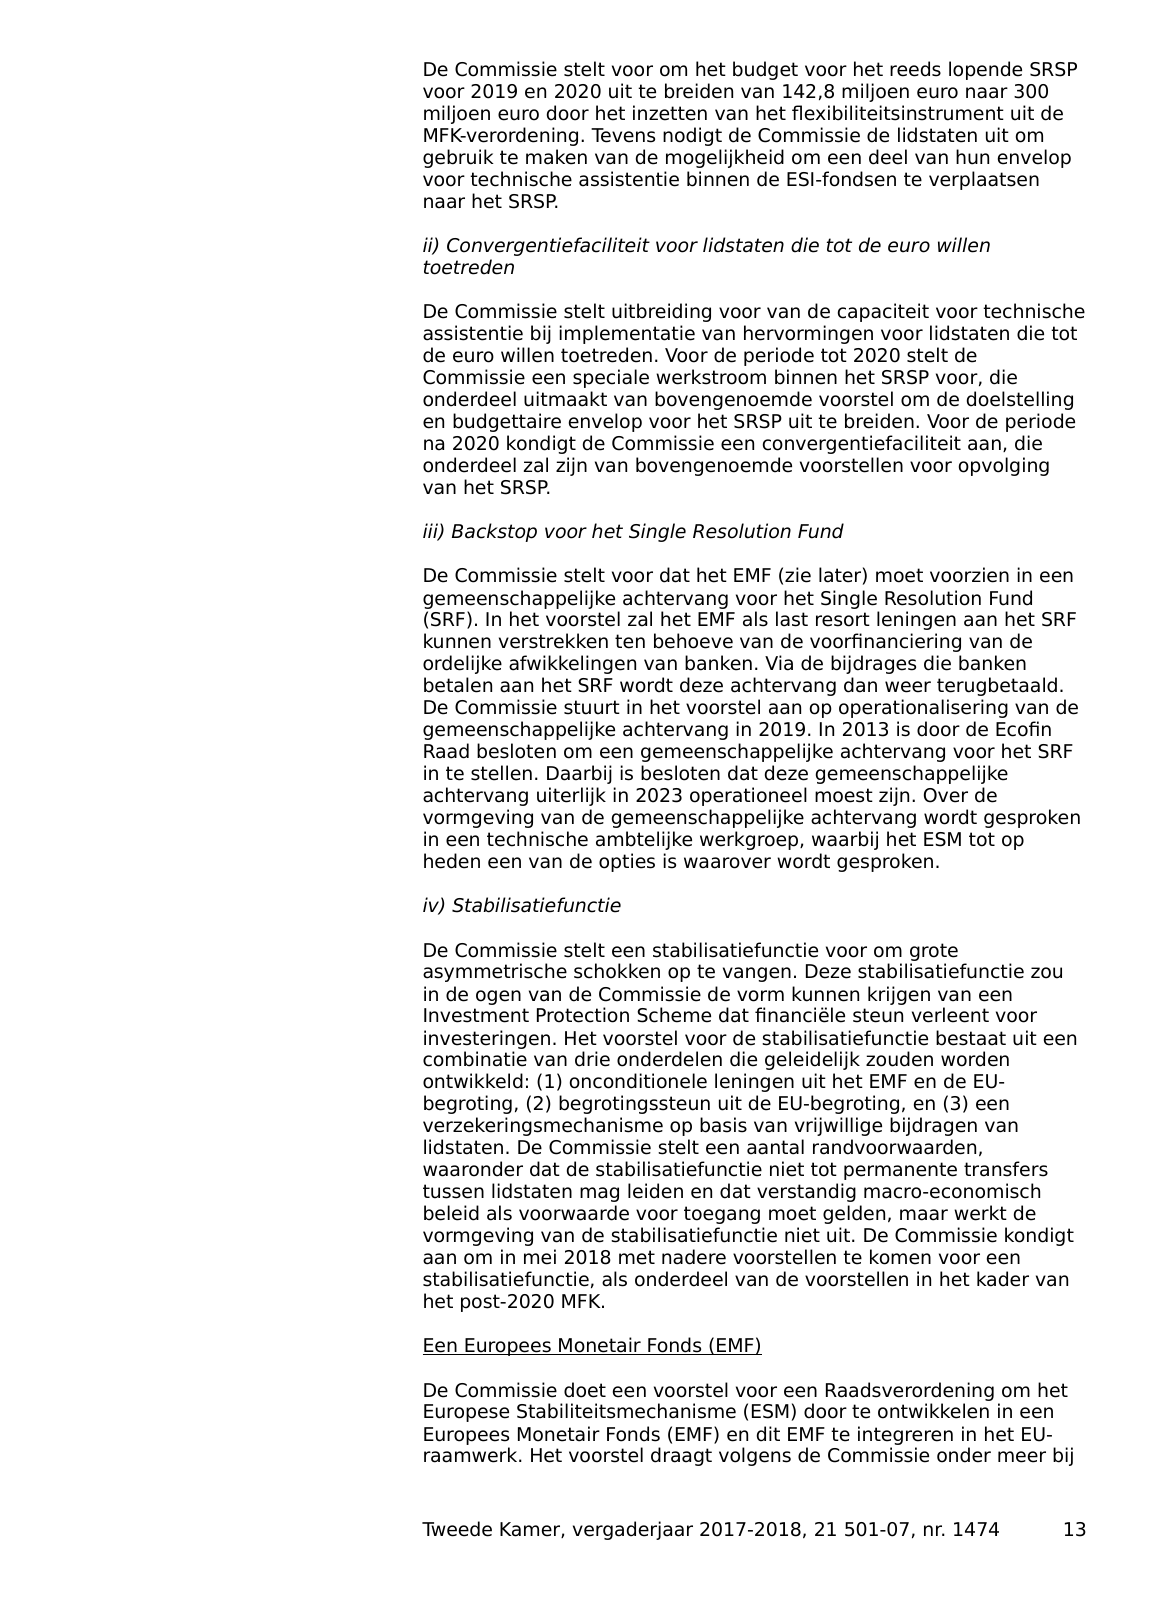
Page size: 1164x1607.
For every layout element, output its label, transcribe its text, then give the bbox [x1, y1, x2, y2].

text De Commissie stelt een stabilisatiefunctie voor om grote asymmetrische schokken op te vangen. Deze stabilisatiefunctie zou in de ogen van de Commissie de vorm kunnen krijgen van een Investment Protection Scheme dat financiële steun verleent voor investeringen. Het voorstel voor de stabilisatiefunctie bestaat uit een combinatie van drie onderdelen die geleidelijk zouden worden ontwikkeld: (1) onconditionele leningen uit het EMF en de EU-begroting, (2) begrotingssteun uit de EU-begroting, en (3) een verzekeringsmechanisme op basis van vrijwillige bijdragen van lidstaten. De Commissie stelt een aantal randvoorwaarden, waaronder dat de stabilisatiefunctie niet tot permanente transfers tussen lidstaten mag leiden en dat verstandig macro-economisch beleid als voorwaarde voor toegang moet gelden, maar werkt de vormgeving van de stabilisatiefunctie niet uit. De Commissie kondigt aan om in mei 2018 met nadere voorstellen te komen voor een stabilisatiefunctie, als onderdeel van de voorstellen in het kader van het post-2020 MFK. [422, 939, 1087, 1313]
subtitle iii) Backstop voor het Single Resolution Fund [422, 521, 1087, 543]
subtitle ii) Convergentiefaciliteit voor lidstaten die tot de euro willen toetreden [422, 235, 1087, 279]
text De Commissie doet een voorstel voor een Raadsverordening om het Europese Stabiliteitsmechanisme (ESM) door te ontwikkelen in een Europees Monetair Fonds (EMF) en dit EMF te integreren in het EU-raamwerk. Het voorstel draagt volgens de Commissie onder meer bij [422, 1379, 1087, 1467]
text De Commissie stelt uitbreiding voor van de capaciteit voor technische assistentie bij implementatie van hervormingen voor lidstaten die tot de euro willen toetreden. Voor de periode tot 2020 stelt de Commissie een speciale werkstroom binnen het SRSP voor, die onderdeel uitmaakt van bovengenoemde voorstel om de doelstelling en budgettaire envelop voor het SRSP uit te breiden. Voor de periode na 2020 kondigt de Commissie een convergentiefaciliteit aan, die onderdeel zal zijn van bovengenoemde voorstellen voor opvolging van het SRSP. [422, 301, 1087, 499]
text De Commissie stelt voor dat het EMF (zie later) moet voorzien in een gemeenschappelijke achtervang voor het Single Resolution Fund (SRF). In het voorstel zal het EMF als last resort leningen aan het SRF kunnen verstrekken ten behoeve van de voorfinanciering van de ordelijke afwikkelingen van banken. Via de bijdrages die banken betalen aan het SRF wordt deze achtervang dan weer terugbetaald. De Commissie stuurt in het voorstel aan op operationalisering van de gemeenschappelijke achtervang in 2019. In 2013 is door de Ecofin Raad besloten om een gemeenschappelijke achtervang voor het SRF in te stellen. Daarbij is besloten dat deze gemeenschappelijke achtervang uiterlijk in 2023 operationeel moest zijn. Over de vormgeving van de gemeenschappelijke achtervang wordt gesproken in een technische ambtelijke werkgroep, waarbij het ESM tot op heden een van de opties is waarover wordt gesproken. [422, 565, 1087, 873]
subtitle Een Europees Monetair Fonds (EMF) [422, 1335, 1087, 1357]
subtitle iv) Stabilisatiefunctie [422, 895, 1087, 917]
text De Commissie stelt voor om het budget voor het reeds lopende SRSP voor 2019 en 2020 uit te breiden van 142,8 miljoen euro naar 300 miljoen euro door het inzetten van het flexibiliteitsinstrument uit de MFK-verordening. Tevens nodigt de Commissie de lidstaten uit om gebruik te maken van de mogelijkheid om een deel van hun envelop voor technische assistentie binnen de ESI-fondsen te verplaatsen naar het SRSP. [422, 59, 1087, 213]
